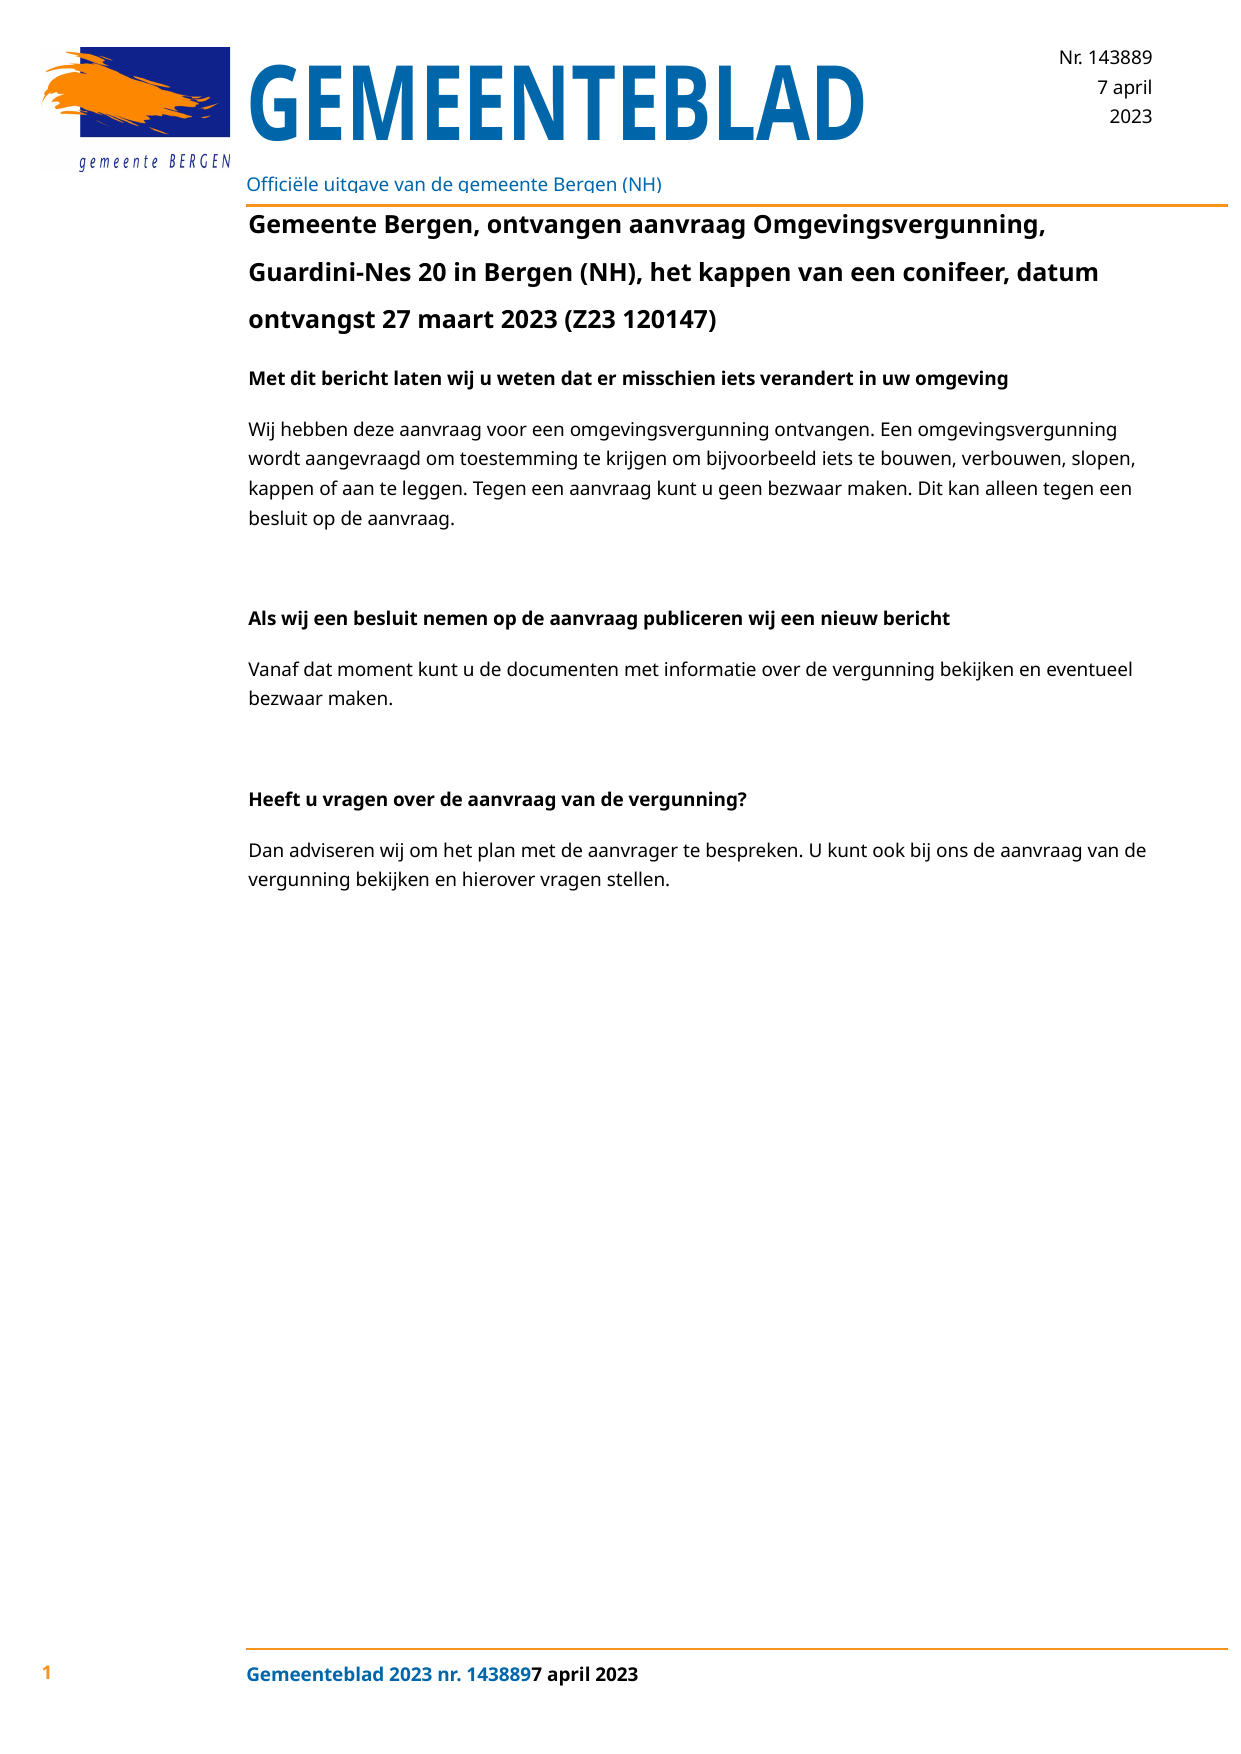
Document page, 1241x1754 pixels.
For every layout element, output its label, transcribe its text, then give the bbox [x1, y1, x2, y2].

text Heeft u vragen over de aanvraag van de vergunning? [248, 786, 1152, 812]
picture [41, 47, 231, 172]
text Als wij een besluit nemen op de aanvraag publiceren wij een nieuw bericht [248, 606, 1152, 631]
text Gemeente Bergen, ontvangen aanvraag Omgevingsvergunning, Guardini-Nes 20 in Bergen (NH), het kappen van een conifeer, datum ontvangst 27 maart 2023 (Z23 120147) [248, 207, 1152, 336]
text Wij hebben deze aanvraag voor een omgevingsvergunning ontvangen. Een omgevingsvergunning wordt aangevraagd om toestemming te krijgen om bijvoorbeeld iets te bouwen, verbouwen, slopen, kappen of aan te leggen. Tegen een aanvraag kunt u geen bezwaar maken. Dit kan alleen tegen een besluit op de aanvraag. [248, 416, 1152, 530]
text Met dit bericht laten wij u weten dat er misschien iets verandert in uw omgeving [248, 366, 1152, 391]
text Dan adviseren wij om het plan met de aanvrager te bespreken. U kunt ook bij ons de aanvraag van de vergunning bekijken en hierover vragen stellen. [248, 837, 1152, 892]
text Vanaf dat moment kunt u de documenten met informatie over de vergunning bekijken en eventueel bezwaar maken. [248, 656, 1152, 711]
